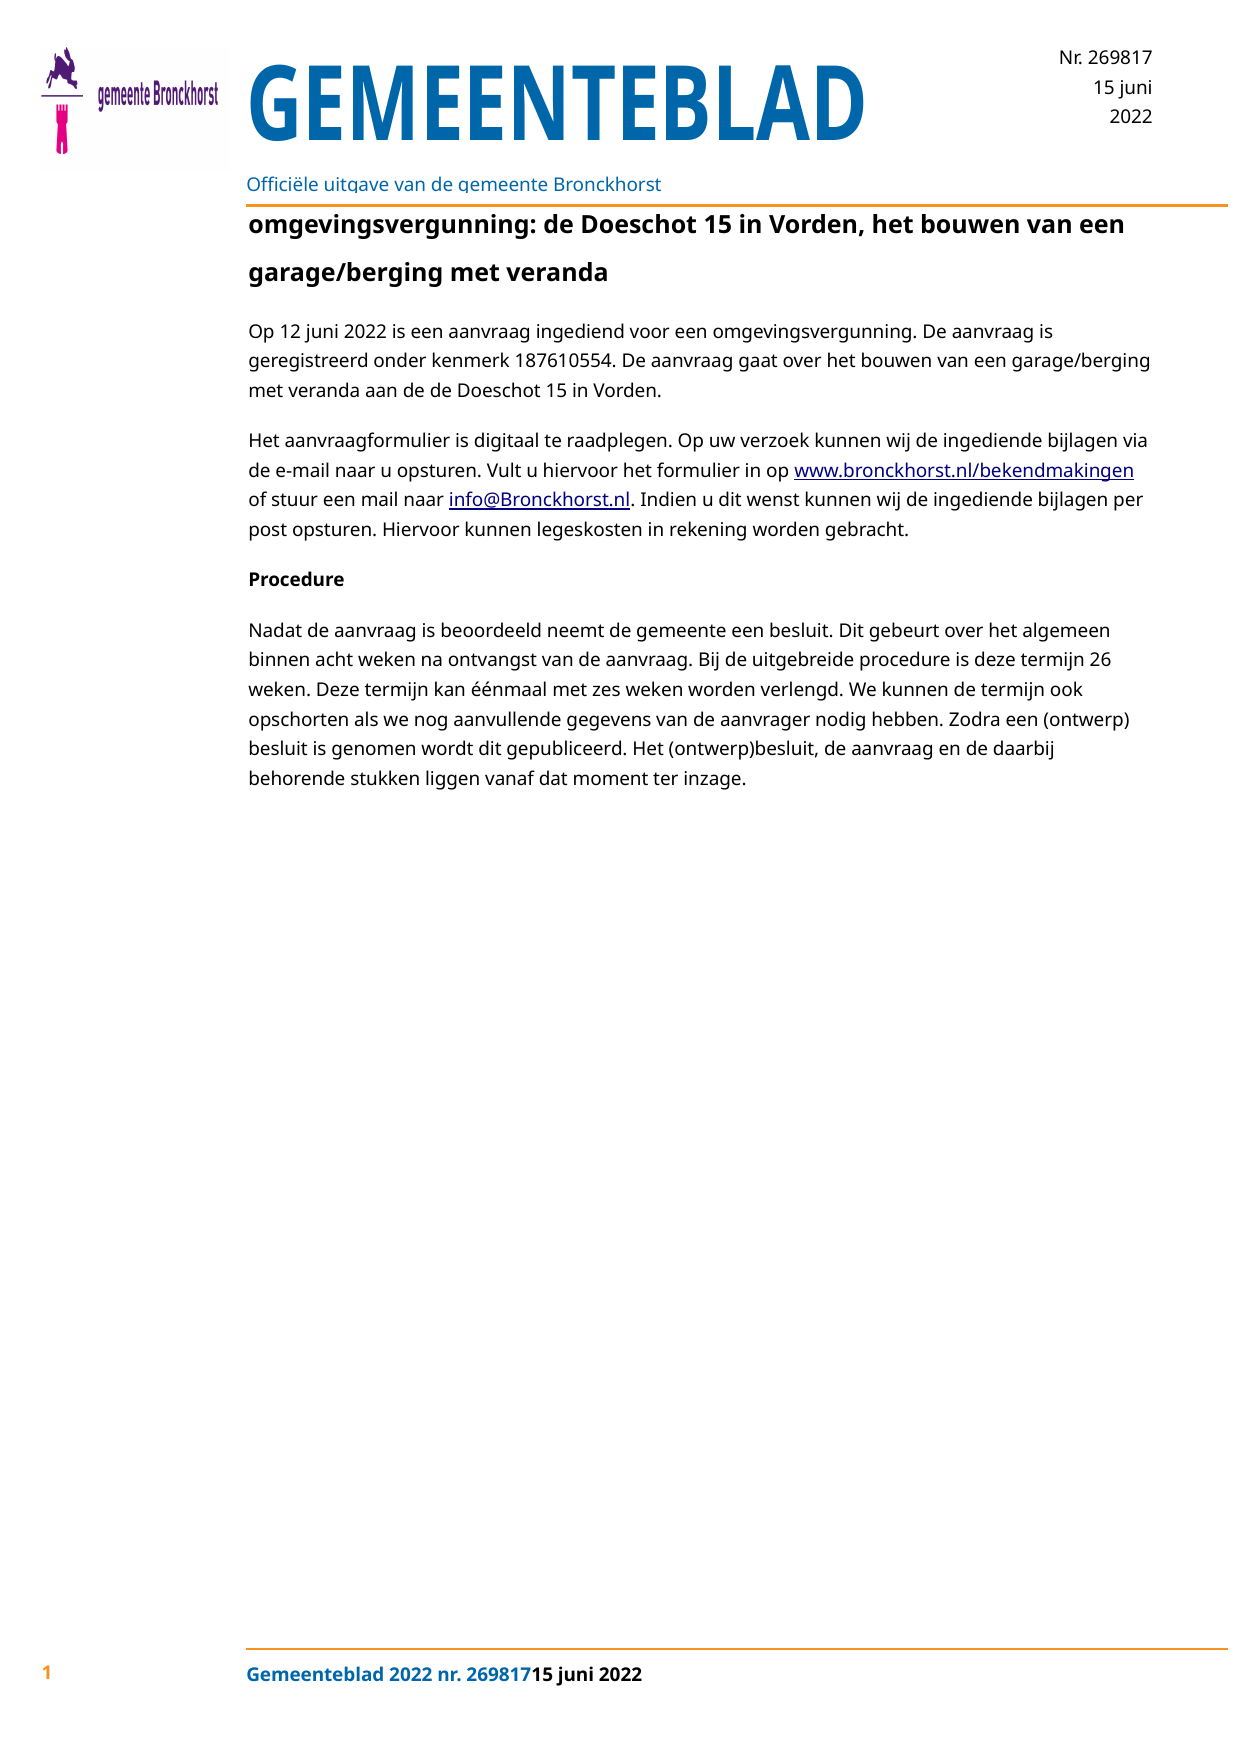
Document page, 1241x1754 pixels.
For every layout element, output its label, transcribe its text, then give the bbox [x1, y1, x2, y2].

text Procedure [248, 567, 1152, 592]
text Nadat de aanvraag is beoordeeld neemt de gemeente een besluit. Dit gebeurt over het algemeen binnen acht weken na ontvangst van de aanvraag. Bij de uitgebreide procedure is deze termijn 26 weken. Deze termijn kan éénmaal met zes weken worden verlengd. We kunnen de termijn ook opschorten als we nog aanvullende gegevens van de aanvrager nodig hebben. Zodra een (ontwerp) besluit is genomen wordt dit gepubliceerd. Het (ontwerp)besluit, de aanvraag en de daarbij behorende stukken liggen vanaf dat moment ter inzage. [248, 617, 1152, 791]
picture [41, 47, 231, 172]
text Op 12 juni 2022 is een aanvraag ingediend voor een omgevingsvergunning. De aanvraag is geregistreerd onder kenmerk 187610554. De aanvraag gaat over het bouwen van een garage/berging met veranda aan de de Doeschot 15 in Vorden. [248, 318, 1152, 403]
text Het aanvraagformulier is digitaal te raadplegen. Op uw verzoek kunnen wij de ingediende bijlagen via de e-mail naar u opsturen. Vult u hiervoor het formulier in op www.bronckhorst.nl/bekendmakingen of stuur een mail naar info@Bronckhorst.nl. Indien u dit wenst kunnen wij de ingediende bijlagen per post opsturen. Hiervoor kunnen legeskosten in rekening worden gebracht. [248, 427, 1152, 542]
text omgevingsvergunning: de Doeschot 15 in Vorden, het bouwen van een garage/berging met veranda [248, 207, 1152, 288]
